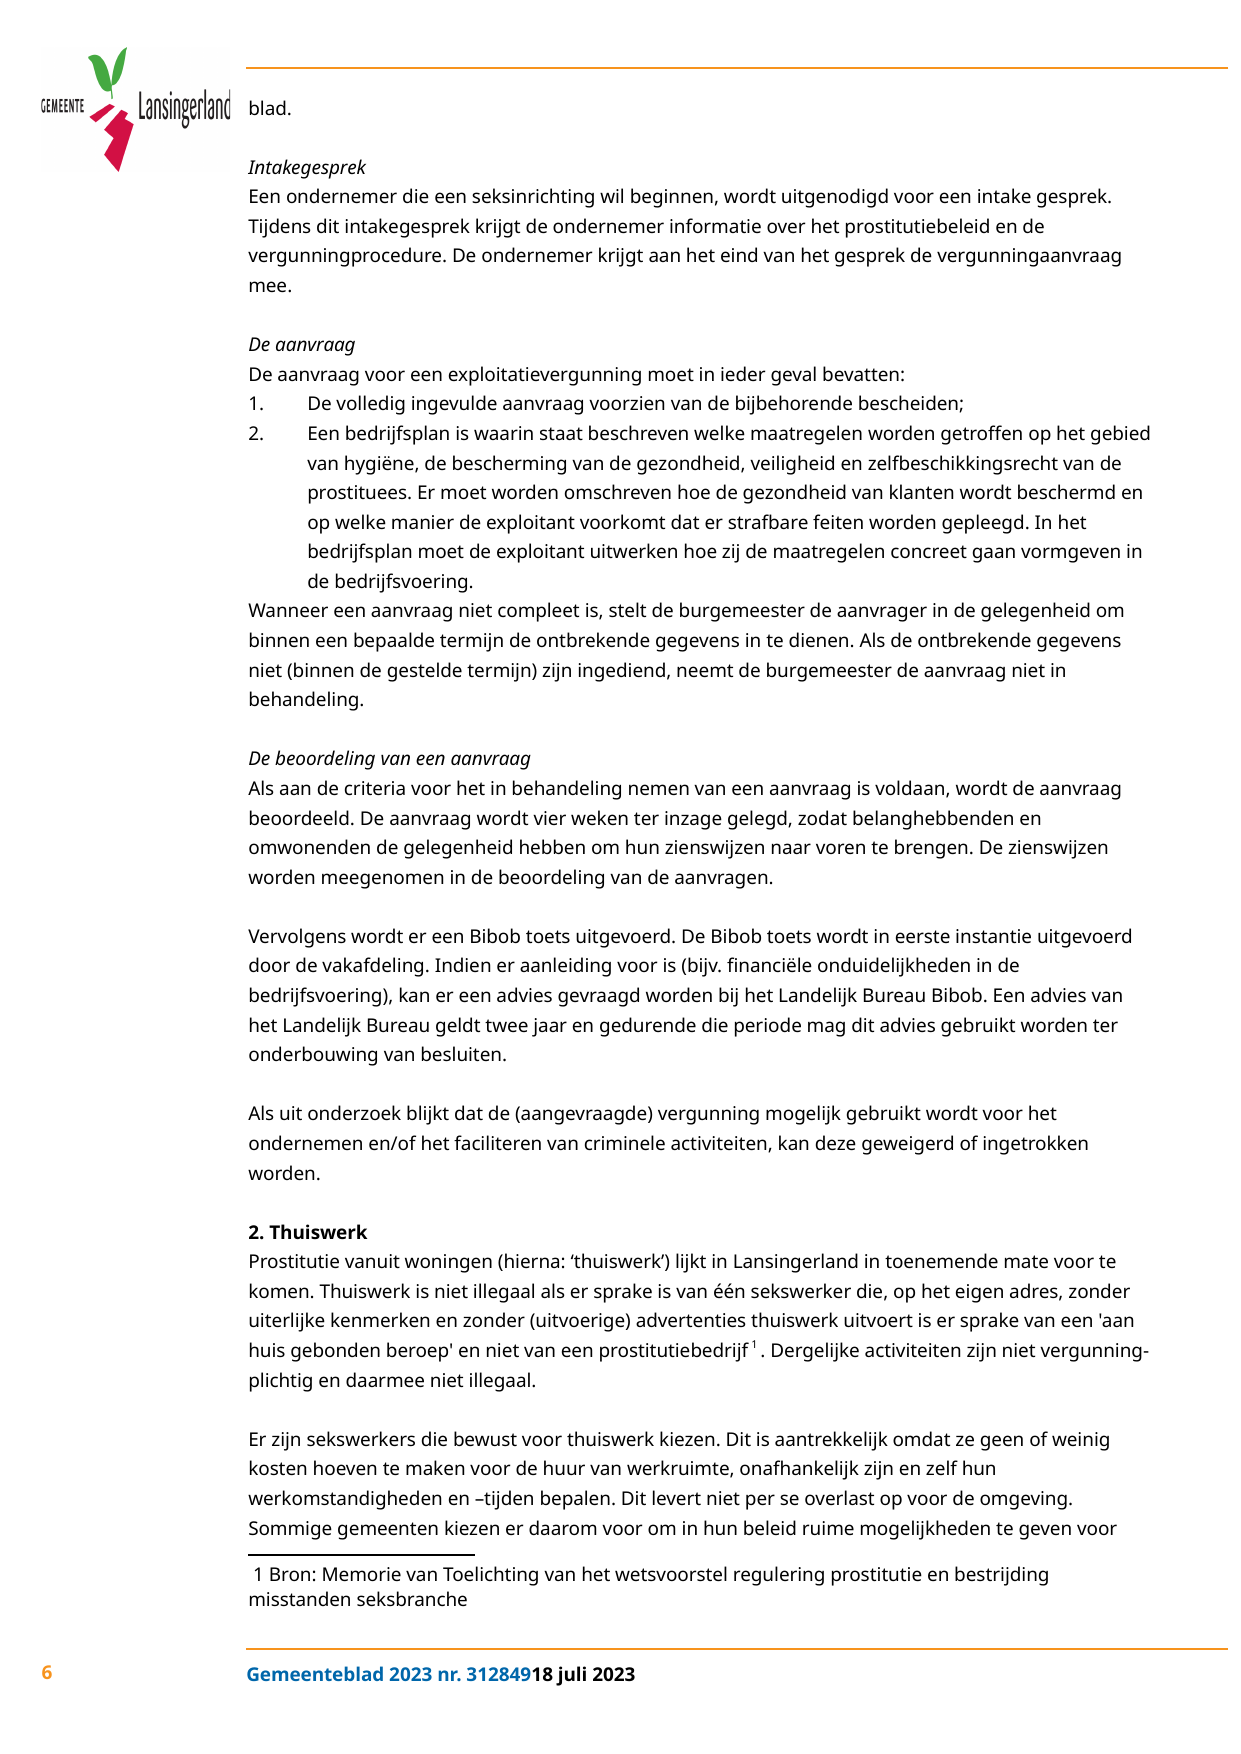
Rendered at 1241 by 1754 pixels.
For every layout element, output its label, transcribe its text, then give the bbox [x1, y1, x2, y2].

text 2. Thuiswerk [248, 1219, 1152, 1245]
text Wanneer een aanvraag niet compleet is, stelt de burgemeester de aanvrager in de gelegenheid om binnen een bepaalde termijn de ontbrekende gegevens in te dienen. Als de ontbrekende gegevens niet (binnen de gestelde termijn) zijn ingediend, neemt de burgemeester de aanvraag niet in behandeling. [248, 598, 1152, 712]
text De aanvraag [248, 331, 1152, 357]
text blad. [248, 95, 1152, 121]
text Als aan de criteria voor het in behandeling nemen van een aanvraag is voldaan, wordt de aanvraag beoordeeld. De aanvraag wordt vier weken ter inzage gelegd, zodat belanghebbenden en omwonenden de gelegenheid hebben om hun zienswijzen naar voren te brengen. De zienswijzen worden meegenomen in de beoordeling van de aanvragen. [248, 775, 1152, 890]
picture [41, 47, 231, 172]
text Vervolgens wordt er een Bibob toets uitgevoerd. De Bibob toets wordt in eerste instantie uitgevoerd door de vakafdeling. Indien er aanleiding voor is (bijv. financiële onduidelijkheden in de bedrijfsvoering), kan er een advies gevraagd worden bij het Landelijk Bureau Bibob. Een advies van het Landelijk Bureau geldt twee jaar en gedurende die periode mag dit advies gebruikt worden ter onderbouwing van besluiten. [248, 923, 1152, 1067]
text Als uit onderzoek blijkt dat de (aangevraagde) vergunning mogelijk gebruikt wordt voor het ondernemen en/of het faciliteren van criminele activiteiten, kan deze geweigerd of ingetrokken worden. [248, 1101, 1152, 1186]
list De volledig ingevulde aanvraag voorzien van de bijbehorende bescheiden; [248, 391, 1152, 416]
text Prostitutie vanuit woningen (hierna: ‘thuiswerk’) lijkt in Lansingerland in toenemende mate voor te komen. Thuiswerk is niet illegaal als er sprake is van één sekswerker die, op het eigen adres, zonder uiterlijke kenmerken en zonder (uitvoerige) advertenties thuiswerk uitvoert is er sprake van een 'aan huis gebonden beroep' en niet van een prostitutiebedrijf. Dergelijke activiteiten zijn niet vergunning-plichtig en daarmee niet illegaal. [248, 1248, 1152, 1393]
list Een bedrijfsplan is waarin staat beschreven welke maatregelen worden getroffen op het gebied van hygiëne, de bescherming van de gezondheid, veiligheid en zelfbeschikkingsrecht van de prostituees. Er moet worden omschreven hoe de gezondheid van klanten wordt beschermd en op welke manier de exploitant voorkomt dat er strafbare feiten worden gepleegd. In het bedrijfsplan moet de exploitant uitwerken hoe zij de maatregelen concreet gaan vormgeven in de bedrijfsvoering. [248, 420, 1152, 594]
text Een ondernemer die een seksinrichting wil beginnen, wordt uitgenodigd voor een intake gesprek. [248, 183, 1152, 209]
text Intakegesprek [248, 154, 1152, 180]
text Bron: Memorie van Toelichting van het wetsvoorstel regulering prostitutie en bestrijding misstanden seksbranche [248, 1561, 1152, 1612]
text De beoordeling van een aanvraag [248, 746, 1152, 771]
text Er zijn sekswerkers die bewust voor thuiswerk kiezen. Dit is aantrekkelijk omdat ze geen of weinig kosten hoeven te maken voor de huur van werkruimte, onafhankelijk zijn en zelf hun werkomstandigheden en –tijden bepalen. Dit levert niet per se overlast op voor de omgeving. Sommige gemeenten kiezen er daarom voor om in hun beleid ruime mogelijkheden te geven voor [248, 1426, 1152, 1541]
text Tijdens dit intakegesprek krijgt de ondernemer informatie over het prostitutiebeleid en de vergunningprocedure. De ondernemer krijgt aan het eind van het gesprek de vergunningaanvraag mee. [248, 213, 1152, 298]
text De aanvraag voor een exploitatievergunning moet in ieder geval bevatten: [248, 361, 1152, 387]
